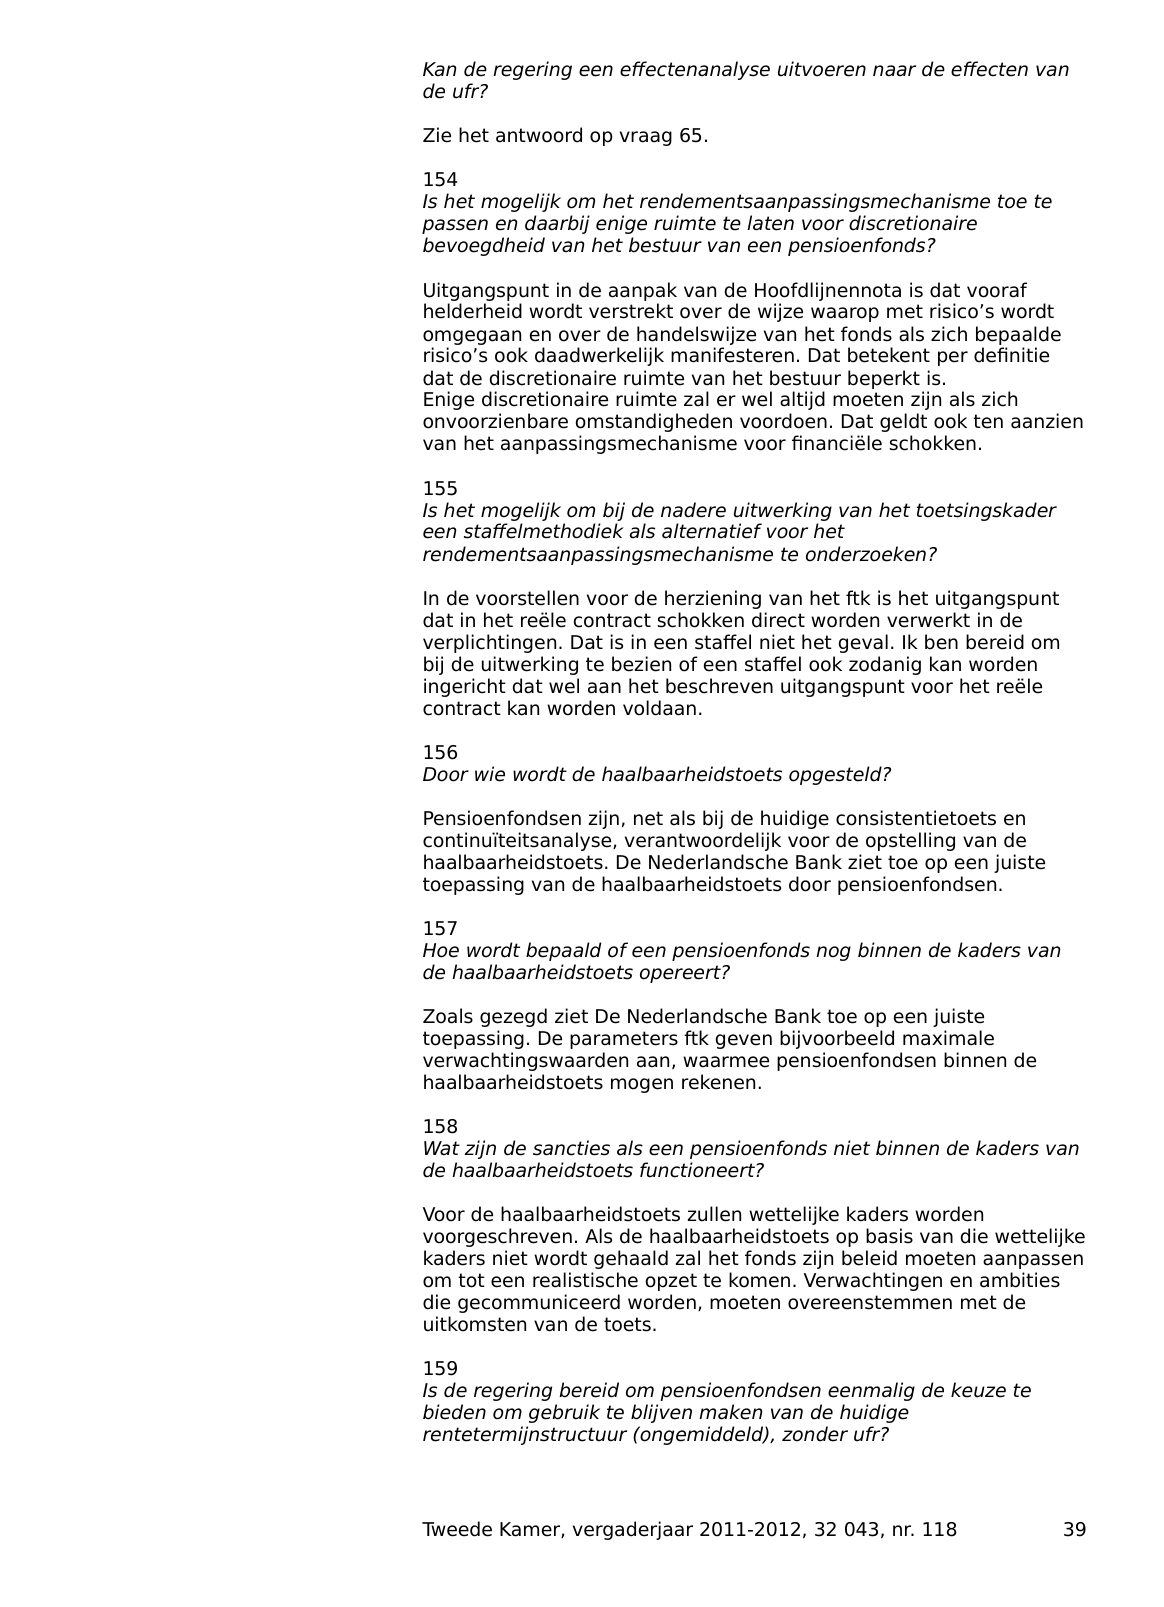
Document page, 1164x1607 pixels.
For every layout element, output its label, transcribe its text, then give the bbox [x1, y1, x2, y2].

text 154 [422, 169, 1087, 191]
text 159 [422, 1358, 1087, 1380]
text Pensioenfondsen zijn, net als bij de huidige consistentietoets en continuïteitsanalyse, verantwoordelijk voor de opstelling van de haalbaarheidstoets. De Nederlandsche Bank ziet toe op een juiste toepassing van de haalbaarheidstoets door pensioenfondsen. [422, 808, 1087, 896]
text Is het mogelijk om het rendementsaanpassingsmechanisme toe te passen en daarbij enige ruimte te laten voor discretionaire bevoegdheid van het bestuur van een pensioenfonds? [422, 191, 1087, 257]
text 157 [422, 918, 1087, 940]
text Uitgangspunt in de aanpak van de Hoofdlijnennota is dat vooraf helderheid wordt verstrekt over de wijze waarop met risico’s wordt omgegaan en over de handelswijze van het fonds als zich bepaalde risico’s ook daadwerkelijk manifesteren. Dat betekent per definitie dat de discretionaire ruimte van het bestuur beperkt is. [422, 279, 1087, 389]
text Kan de regering een effectenanalyse uitvoeren naar de effecten van de ufr? [422, 59, 1087, 103]
text Enige discretionaire ruimte zal er wel altijd moeten zijn als zich onvoorzienbare omstandigheden voordoen. Dat geldt ook ten aanzien van het aanpassingsmechanisme voor financiële schokken. [422, 389, 1087, 455]
text Is het mogelijk om bij de nadere uitwerking van het toetsingskader een staffelmethodiek als alternatief voor het rendementsaanpassingsmechanisme te onderzoeken? [422, 499, 1087, 565]
text 155 [422, 477, 1087, 499]
text Zoals gezegd ziet De Nederlandsche Bank toe op een juiste toepassing. De parameters ftk geven bijvoorbeeld maximale verwachtingswaarden aan, waarmee pensioenfondsen binnen de haalbaarheidstoets mogen rekenen. [422, 1006, 1087, 1094]
text Voor de haalbaarheidstoets zullen wettelijke kaders worden voorgeschreven. Als de haalbaarheidstoets op basis van die wettelijke kaders niet wordt gehaald zal het fonds zijn beleid moeten aanpassen om tot een realistische opzet te komen. Verwachtingen en ambities die gecommuniceerd worden, moeten overeenstemmen met de uitkomsten van de toets. [422, 1204, 1087, 1336]
text Wat zijn de sancties als een pensioenfonds niet binnen de kaders van de haalbaarheidstoets functioneert? [422, 1138, 1087, 1182]
text Hoe wordt bepaald of een pensioenfonds nog binnen de kaders van de haalbaarheidstoets opereert? [422, 940, 1087, 984]
text 158 [422, 1116, 1087, 1138]
text In de voorstellen voor de herziening van het ftk is het uitgangspunt dat in het reële contract schokken direct worden verwerkt in de verplichtingen. Dat is in een staffel niet het geval. Ik ben bereid om bij de uitwerking te bezien of een staffel ook zodanig kan worden ingericht dat wel aan het beschreven uitgangspunt voor het reële contract kan worden voldaan. [422, 588, 1087, 719]
text Zie het antwoord op vraag 65. [422, 125, 1087, 147]
text Is de regering bereid om pensioenfondsen eenmalig de keuze te bieden om gebruik te blijven maken van de huidige rentetermijnstructuur (ongemiddeld), zonder ufr? [422, 1380, 1087, 1446]
text 156 [422, 742, 1087, 764]
text Door wie wordt de haalbaarheidstoets opgesteld? [422, 764, 1087, 786]
